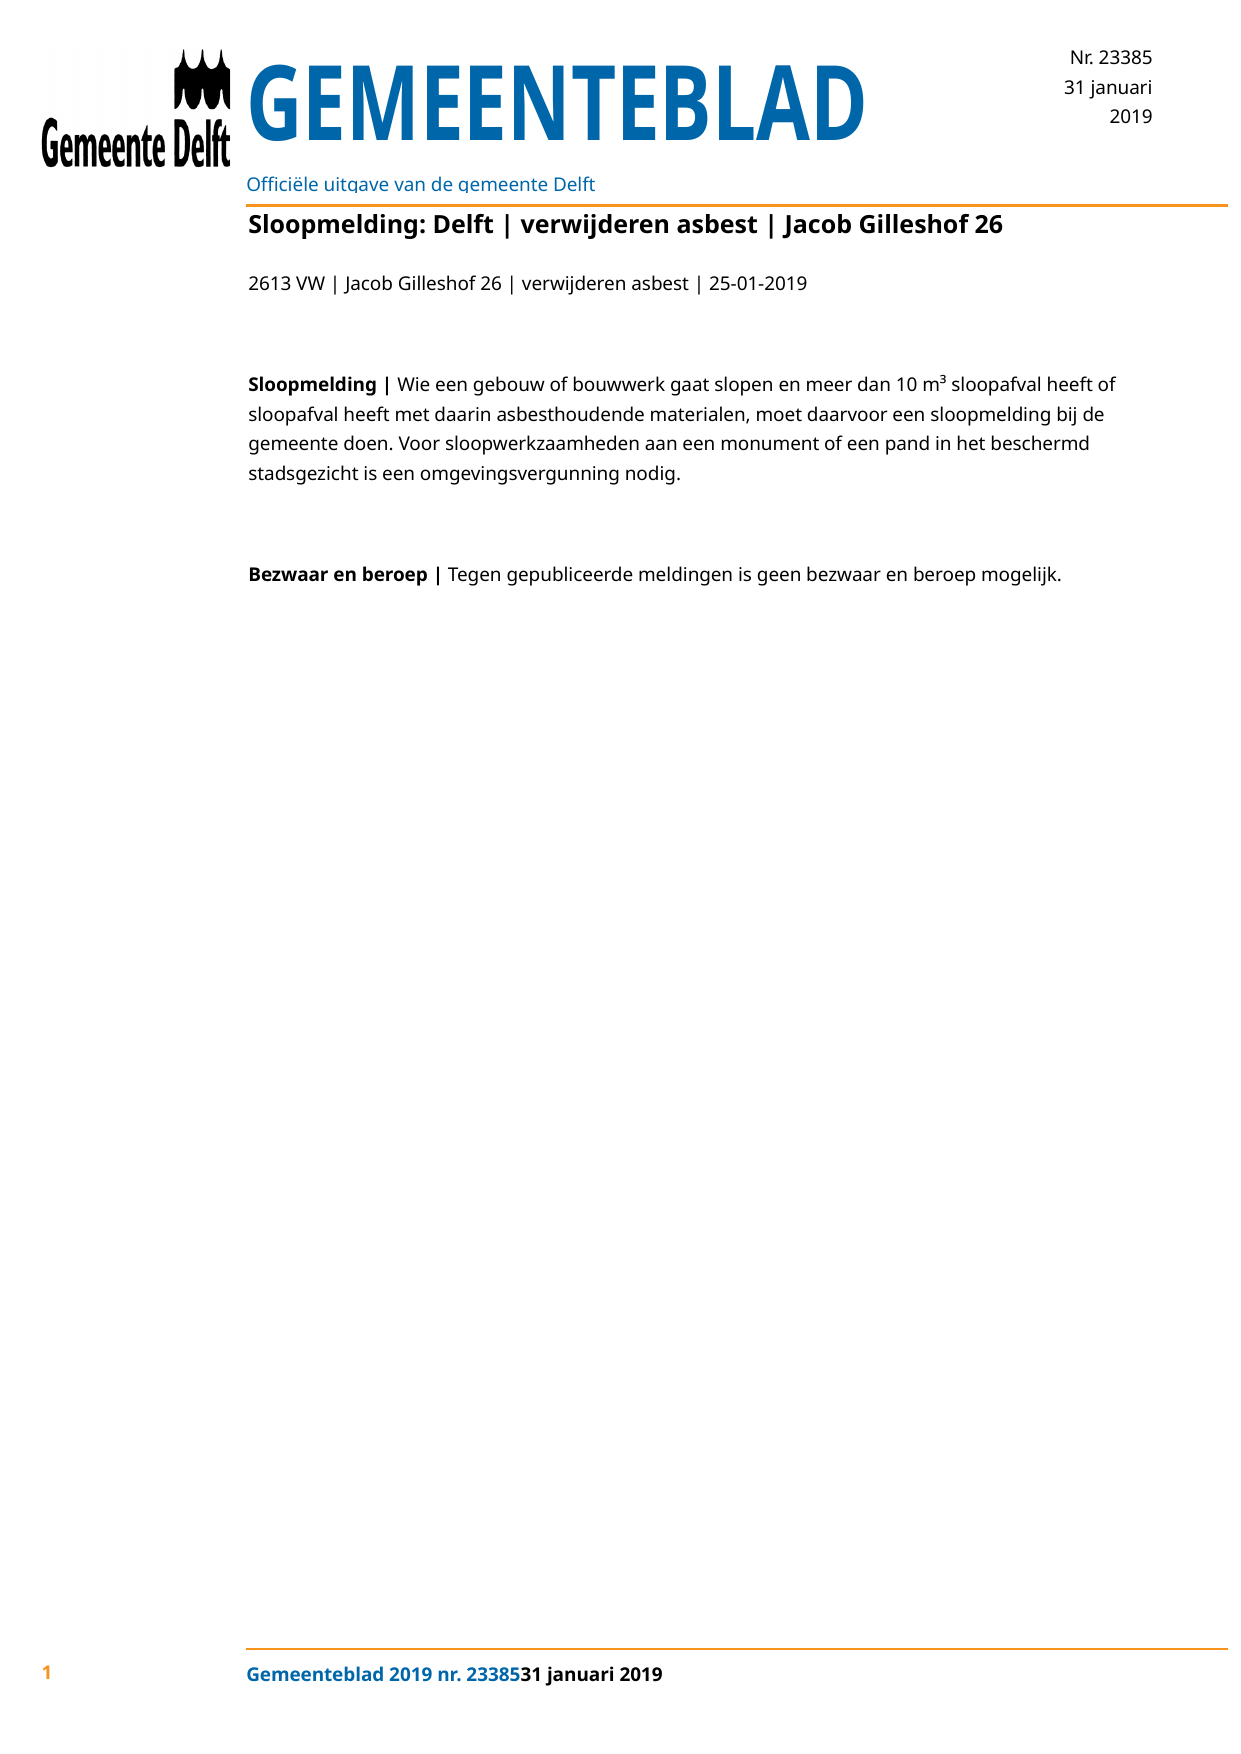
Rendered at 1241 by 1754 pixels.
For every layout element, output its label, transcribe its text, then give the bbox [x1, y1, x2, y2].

text Sloopmelding | Wie een gebouw of bouwwerk gaat slopen en meer dan 10 m³ sloopafval heeft of sloopafval heeft met daarin asbesthoudende materialen, moet daarvoor een sloopmelding bij de gemeente doen. Voor sloopwerkzaamheden aan een monument of een pand in het beschermd stadsgezicht is een omgevingsvergunning nodig. [248, 371, 1152, 486]
text 2613 VW | Jacob Gilleshof 26 | verwijderen asbest | 25-01-2019 [248, 270, 1152, 296]
picture [41, 47, 231, 172]
text Bezwaar en beroep | Tegen gepubliceerde meldingen is geen bezwaar en beroep mogelijk. [248, 561, 1152, 586]
text Sloopmelding: Delft | verwijderen asbest | Jacob Gilleshof 26 [248, 207, 1152, 241]
